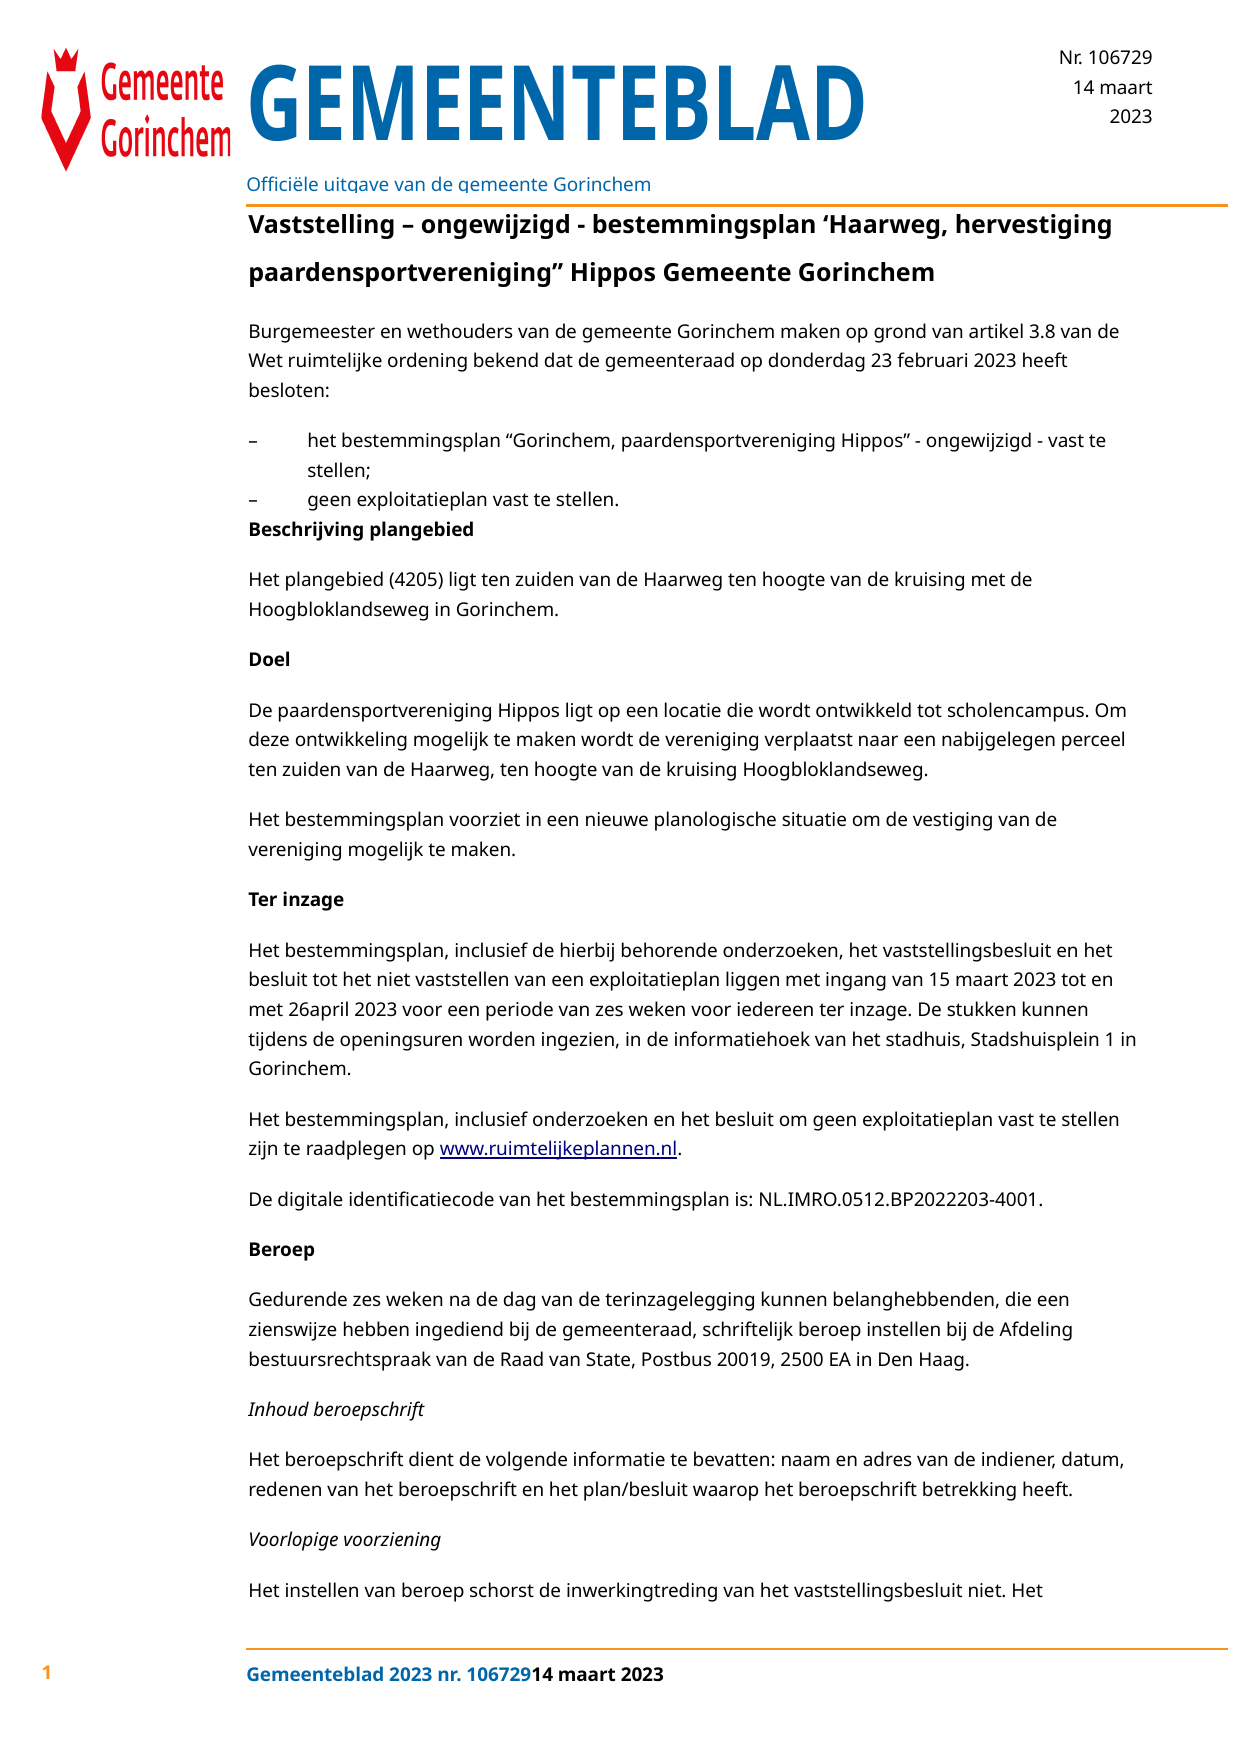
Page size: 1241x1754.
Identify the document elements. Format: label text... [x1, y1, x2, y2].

text De digitale identificatiecode van het bestemmingsplan is: NL.IMRO.0512.BP2022203-4001. [248, 1186, 1152, 1212]
text Beroep [248, 1236, 1152, 1262]
text Doel [248, 647, 1152, 672]
text Ter inzage [248, 887, 1152, 912]
text Het instellen van beroep schorst de inwerkingtreding van het vaststellingsbesluit niet. Het [248, 1577, 1152, 1603]
text Het beroepschrift dient de volgende informatie te bevatten: naam en adres van de indiener, datum, redenen van het beroepschrift en het plan/besluit waarop het beroepschrift betrekking heeft. [248, 1447, 1152, 1502]
list het bestemmingsplan “Gorinchem, paardensportvereniging Hippos” - ongewijzigd - vast te stellen; [248, 427, 1152, 483]
text Het bestemmingsplan, inclusief onderzoeken en het besluit om geen exploitatieplan vast te stellen zijn te raadplegen op www.ruimtelijkeplannen.nl. [248, 1106, 1152, 1161]
text Het plangebied (4205) ligt ten zuiden van de Haarweg ten hoogte van de kruising met de Hoogbloklandseweg in Gorinchem. [248, 567, 1152, 622]
text Vaststelling – ongewijzigd - bestemmingsplan ‘Haarweg, hervestiging paardensportvereniging” Hippos Gemeente Gorinchem [248, 207, 1152, 288]
text Het bestemmingsplan, inclusief de hierbij behorende onderzoeken, het vaststellingsbesluit en het besluit tot het niet vaststellen van een exploitatieplan liggen met ingang van 15 maart 2023 tot en met 26april 2023 voor een periode van zes weken voor iedereen ter inzage. De stukken kunnen tijdens de openingsuren worden ingezien, in de informatiehoek van het stadhuis, Stadshuisplein 1 in Gorinchem. [248, 937, 1152, 1081]
text Voorlopige voorziening [248, 1527, 1152, 1552]
list geen exploitatieplan vast te stellen. [248, 487, 1152, 512]
picture [41, 47, 231, 172]
text Beschrijving plangebied [248, 516, 1152, 542]
text Inhoud beroepschrift [248, 1396, 1152, 1422]
text Gedurende zes weken na de dag van de terinzagelegging kunnen belanghebbenden, die een zienswijze hebben ingediend bij de gemeenteraad, schriftelijk beroep instellen bij de Afdeling bestuursrechtspraak van de Raad van State, Postbus 20019, 2500 EA in Den Haag. [248, 1287, 1152, 1372]
text De paardensportvereniging Hippos ligt op een locatie die wordt ontwikkeld tot scholencampus. Om deze ontwikkeling mogelijk te maken wordt de vereniging verplaatst naar een nabijgelegen perceel ten zuiden van de Haarweg, ten hoogte van de kruising Hoogbloklandseweg. [248, 697, 1152, 782]
text Burgemeester en wethouders van de gemeente Gorinchem maken op grond van artikel 3.8 van de Wet ruimtelijke ordening bekend dat de gemeenteraad op donderdag 23 februari 2023 heeft besloten: [248, 318, 1152, 403]
text Het bestemmingsplan voorziet in een nieuwe planologische situatie om de vestiging van de vereniging mogelijk te maken. [248, 807, 1152, 862]
